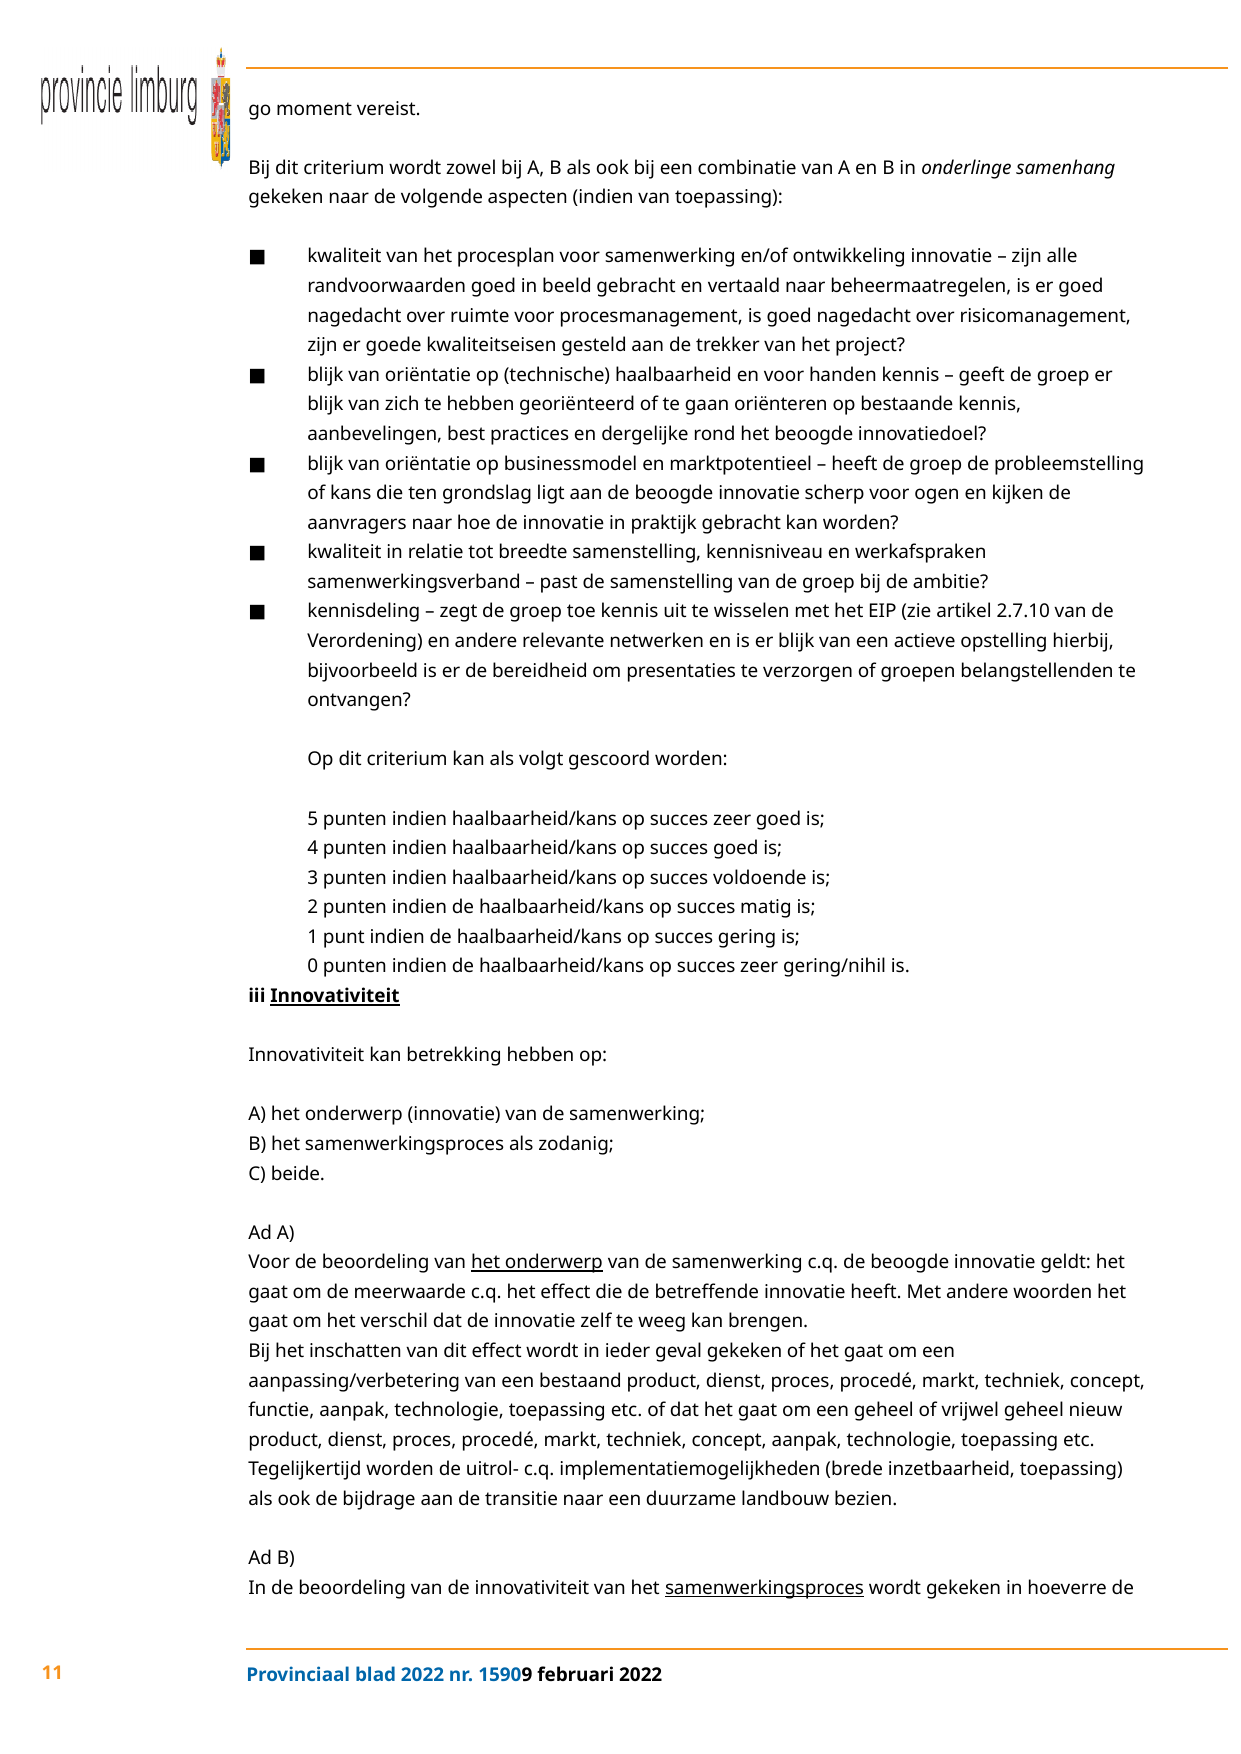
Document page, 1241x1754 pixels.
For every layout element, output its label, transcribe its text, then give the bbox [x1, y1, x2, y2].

list 1 punt indien de haalbaarheid/kans op succes gering is; [248, 923, 1152, 949]
text Ad B) [248, 1544, 1152, 1570]
list Op dit criterium kan als volgt gescoord worden: [248, 746, 1152, 771]
list blijk van oriëntatie op businessmodel en marktpotentieel – heeft de groep de probleemstelling of kans die ten grondslag ligt aan de beoogde innovatie scherp voor ogen en kijken de aanvragers naar hoe de innovatie in praktijk gebracht kan worden? [248, 450, 1152, 535]
list kennisdeling – zegt de groep toe kennis uit te wisselen met het EIP (zie artikel 2.7.10 van de Verordening) en andere relevante netwerken en is er blijk van een actieve opstelling hierbij, bijvoorbeeld is er de bereidheid om presentaties te verzorgen of groepen belangstellenden te ontvangen? [248, 598, 1152, 712]
text Innovativiteit kan betrekking hebben op: [248, 1041, 1152, 1067]
text In de beoordeling van de innovativiteit van het samenwerkingsproces wordt gekeken in hoeverre de [248, 1574, 1152, 1600]
text Bij het inschatten van dit effect wordt in ieder geval gekeken of het gaat om een aanpassing/verbetering van een bestaand product, dienst, proces, procedé, markt, techniek, concept, functie, aanpak, technologie, toepassing etc. of dat het gaat om een geheel of vrijwel geheel nieuw product, dienst, proces, procedé, markt, techniek, concept, aanpak, technologie, toepassing etc. Tegelijkertijd worden de uitrol- c.q. implementatiemogelijkheden (brede inzetbaarheid, toepassing) als ook de bijdrage aan de transitie naar een duurzame landbouw bezien. [248, 1337, 1152, 1511]
list 5 punten indien haalbaarheid/kans op succes zeer goed is; [248, 805, 1152, 831]
text Voor de beoordeling van het onderwerp van de samenwerking c.q. de beoogde innovatie geldt: het gaat om de meerwaarde c.q. het effect die de betreffende innovatie heeft. Met andere woorden het gaat om het verschil dat de innovatie zelf te weeg kan brengen. [248, 1248, 1152, 1333]
text go moment vereist. [248, 95, 1152, 121]
list blijk van oriëntatie op (technische) haalbaarheid en voor handen kennis – geeft de groep er blijk van zich te hebben georiënteerd of te gaan oriënteren op bestaande kennis, aanbevelingen, best practices en dergelijke rond het beoogde innovatiedoel? [248, 361, 1152, 446]
list kwaliteit in relatie tot breedte samenstelling, kennisniveau en werkafspraken samenwerkingsverband – past de samenstelling van de groep bij de ambitie? [248, 538, 1152, 594]
list 0 punten indien de haalbaarheid/kans op succes zeer gering/nihil is. [248, 953, 1152, 978]
list 4 punten indien haalbaarheid/kans op succes goed is; [248, 834, 1152, 860]
list 3 punten indien haalbaarheid/kans op succes voldoende is; [248, 864, 1152, 890]
text Bij dit criterium wordt zowel bij A, B als ook bij een combinatie van A en B in onderlinge samenhang gekeken naar de volgende aspecten (indien van toepassing): [248, 154, 1152, 209]
text C) beide. [248, 1160, 1152, 1186]
list 2 punten indien de haalbaarheid/kans op succes matig is; [248, 893, 1152, 919]
text Ad A) [248, 1219, 1152, 1245]
text A) het onderwerp (innovatie) van de samenwerking; [248, 1101, 1152, 1126]
text B) het samenwerkingsproces als zodanig; [248, 1130, 1152, 1156]
text iii Innovativiteit [248, 982, 1152, 1008]
list kwaliteit van het procesplan voor samenwerking en/of ontwikkeling innovatie – zijn alle randvoorwaarden goed in beeld gebracht en vertaald naar beheermaatregelen, is er goed nagedacht over ruimte voor procesmanagement, is goed nagedacht over risicomanagement, zijn er goede kwaliteitseisen gesteld aan de trekker van het project? [248, 243, 1152, 357]
picture [41, 47, 231, 172]
